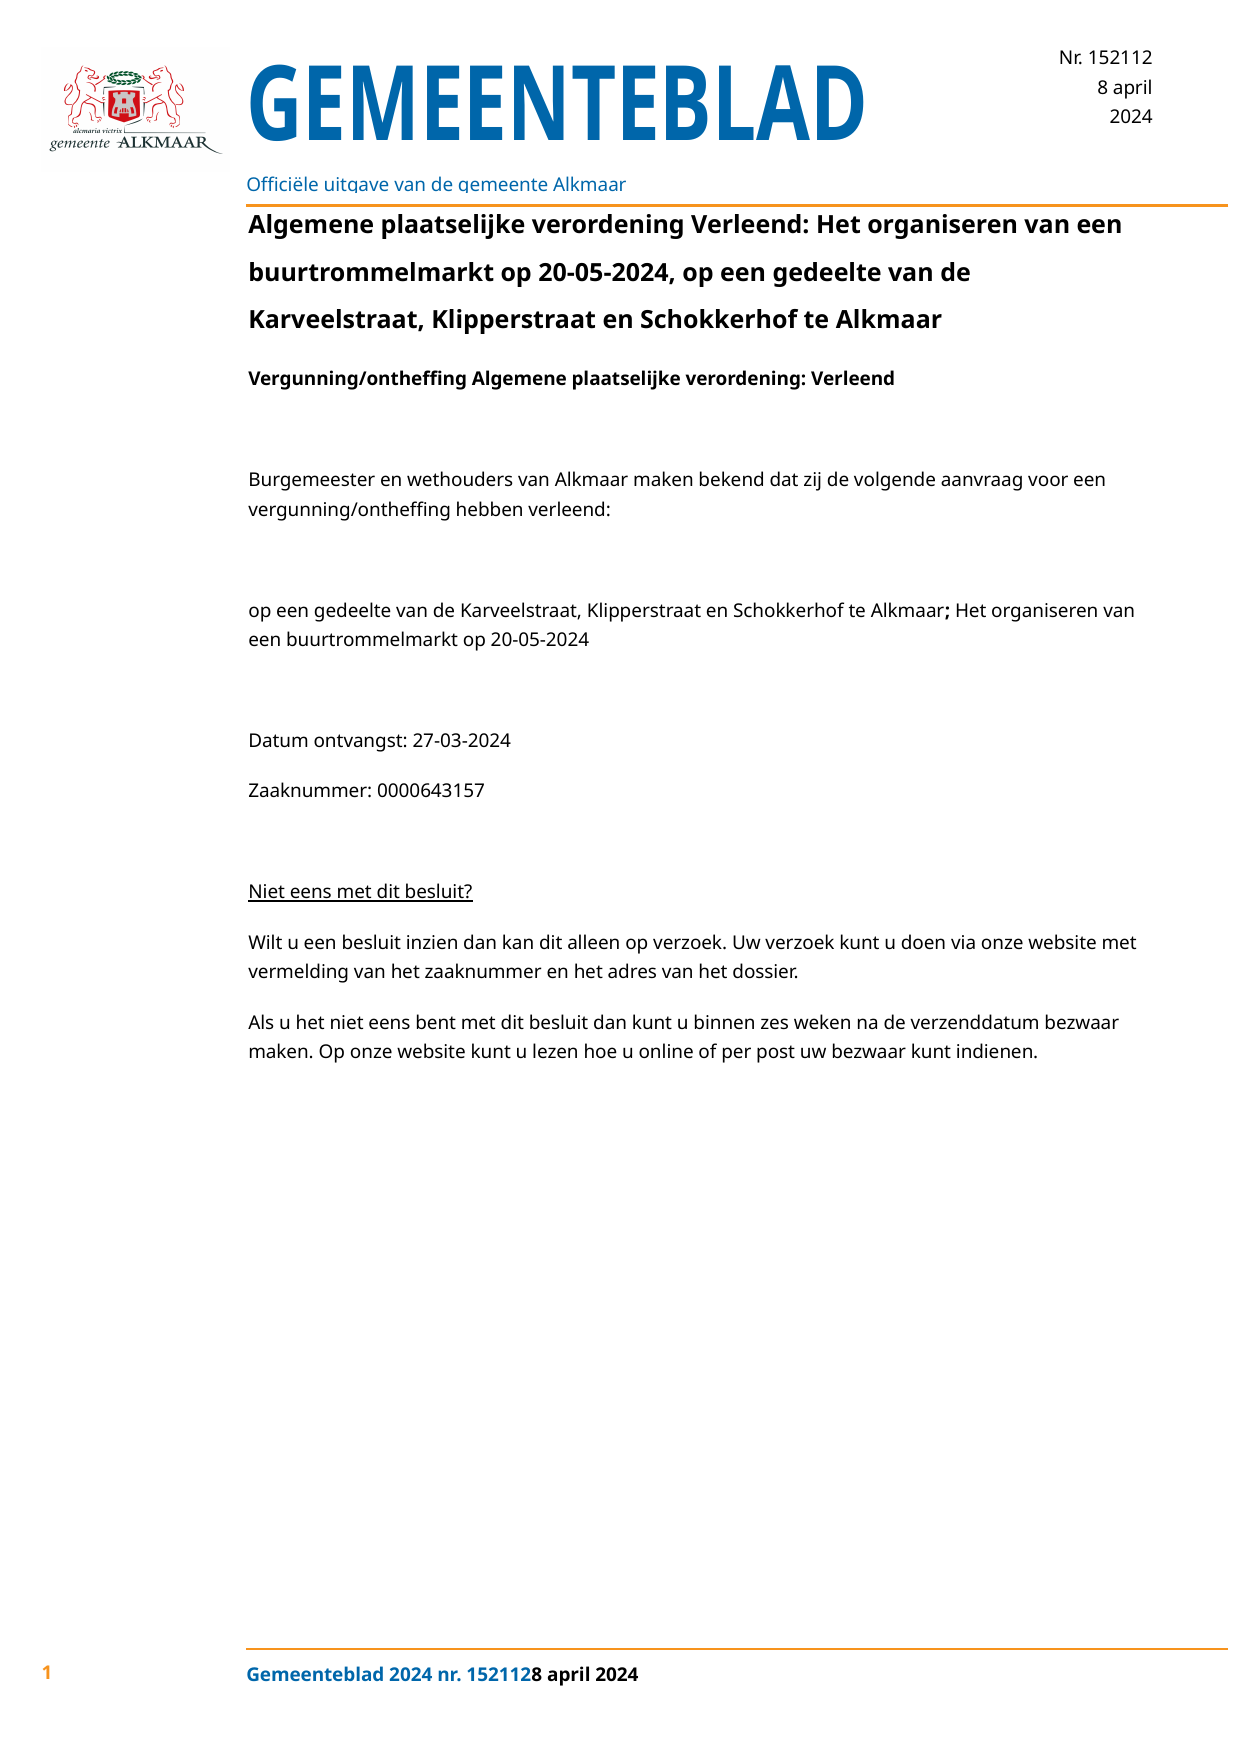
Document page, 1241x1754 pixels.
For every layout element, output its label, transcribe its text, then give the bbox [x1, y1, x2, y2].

text Als u het niet eens bent met dit besluit dan kunt u binnen zes weken na de verzenddatum bezwaar maken. Op onze website kunt u lezen hoe u online of per post uw bezwaar kunt indienen. [248, 1009, 1152, 1064]
picture [41, 47, 231, 172]
text Datum ontvangst: 27-03-2024 [248, 727, 1152, 753]
text Zaaknummer: 0000643157 [248, 778, 1152, 803]
text Algemene plaatselijke verordening Verleend: Het organiseren van een buurtrommelmarkt op 20-05-2024, op een gedeelte van de Karveelstraat, Klipperstraat en Schokkerhof te Alkmaar [248, 207, 1152, 336]
text Wilt u een besluit inzien dan kan dit alleen op verzoek. Uw verzoek kunt u doen via onze website met vermelding van het zaaknummer en het adres van het dossier. [248, 929, 1152, 984]
text Vergunning/ontheffing Algemene plaatselijke verordening: Verleend [248, 366, 1152, 391]
text Burgemeester en wethouders van Alkmaar maken bekend dat zij de volgende aanvraag voor een vergunning/ontheffing hebben verleend: [248, 466, 1152, 522]
text op een gedeelte van de Karveelstraat, Klipperstraat en Schokkerhof te Alkmaar; Het organiseren van een buurtrommelmarkt op 20-05-2024 [248, 597, 1152, 652]
text Niet eens met dit besluit? [248, 878, 1152, 904]
